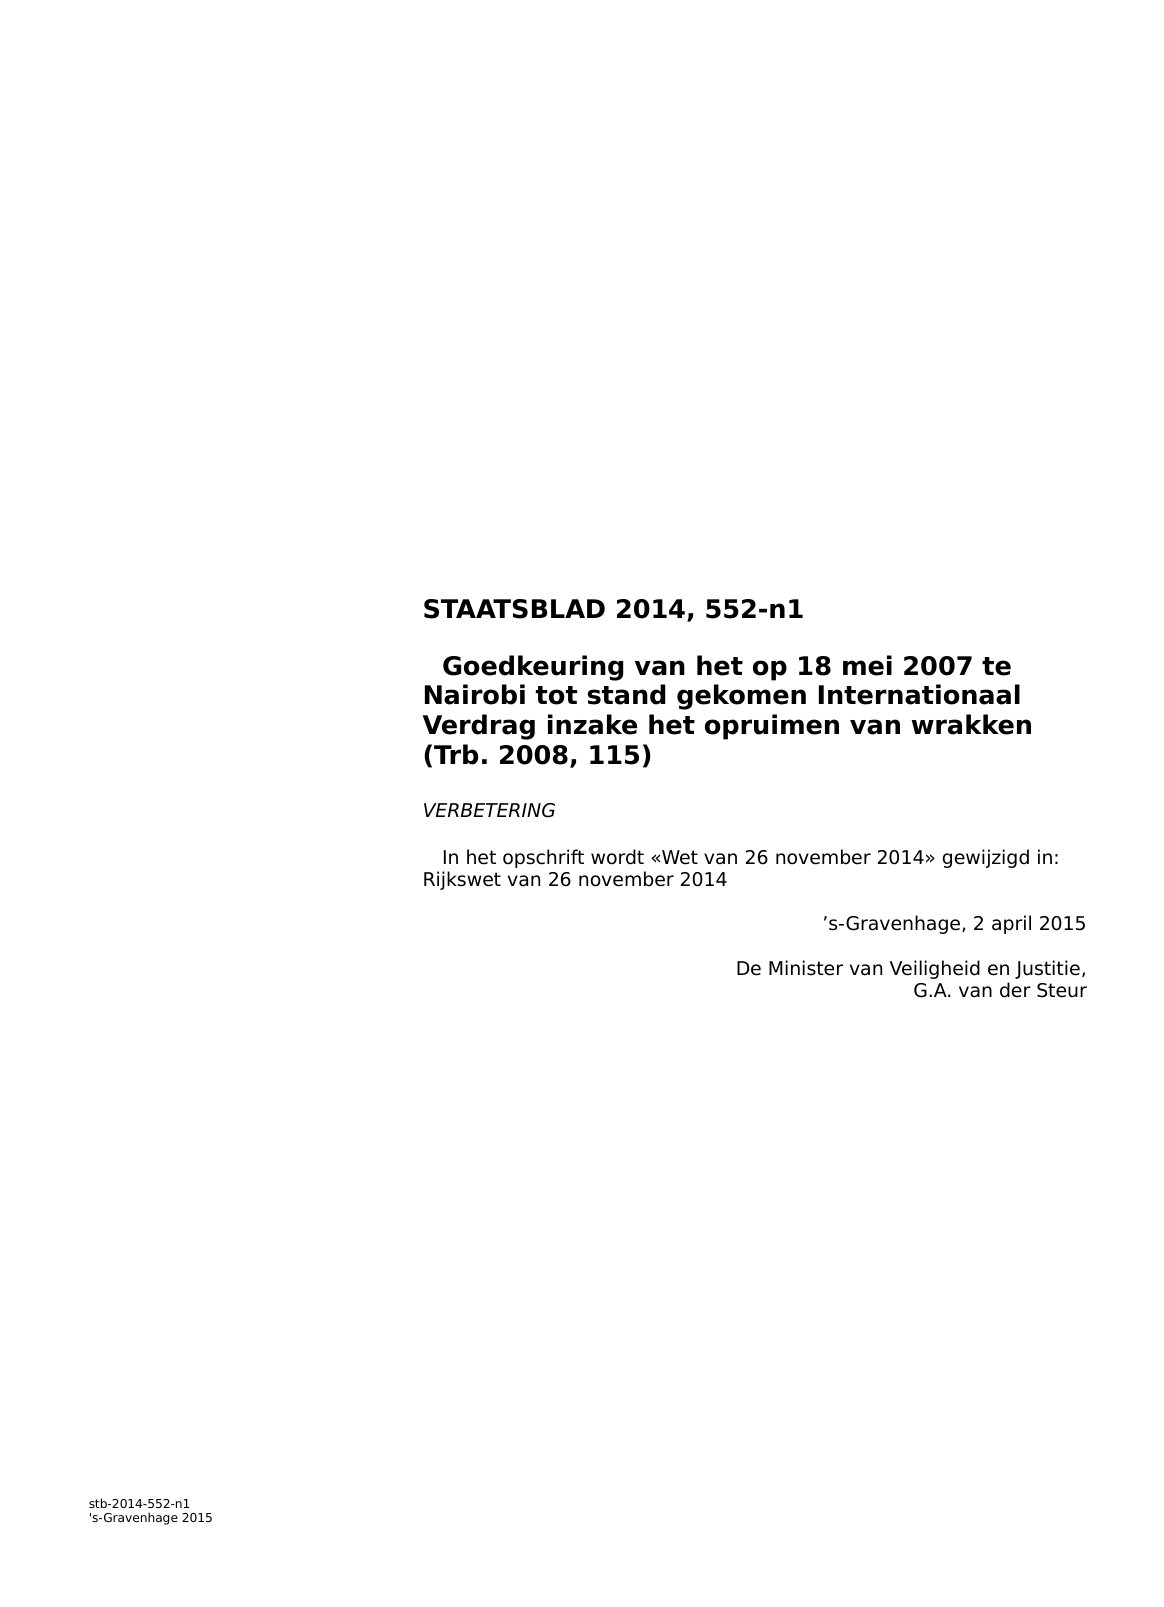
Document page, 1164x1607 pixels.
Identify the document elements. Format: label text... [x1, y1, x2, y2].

subtitle VERBETERING [422, 800, 1087, 822]
text stb-2014-552-n1 [88, 1497, 323, 1511]
text In het opschrift wordt «Wet van 26 november 2014» gewijzigd in: Rijkswet van 26 november 2014 [422, 847, 1087, 891]
subtitle STAATSBLAD 2014, 552-n1 [422, 595, 1087, 625]
text Goedkeuring van het op 18 mei 2007 te Nairobi tot stand gekomen Internationaal Verdrag inzake het opruimen van wrakken (Trb. 2008, 115) [422, 651, 1087, 770]
text 's-Gravenhage 2015 [88, 1511, 323, 1525]
text ’s-Gravenhage, 2 april 2015 [422, 913, 1087, 935]
text De Minister van Veiligheid en Justitie, G.A. van der Steur [422, 957, 1087, 1001]
